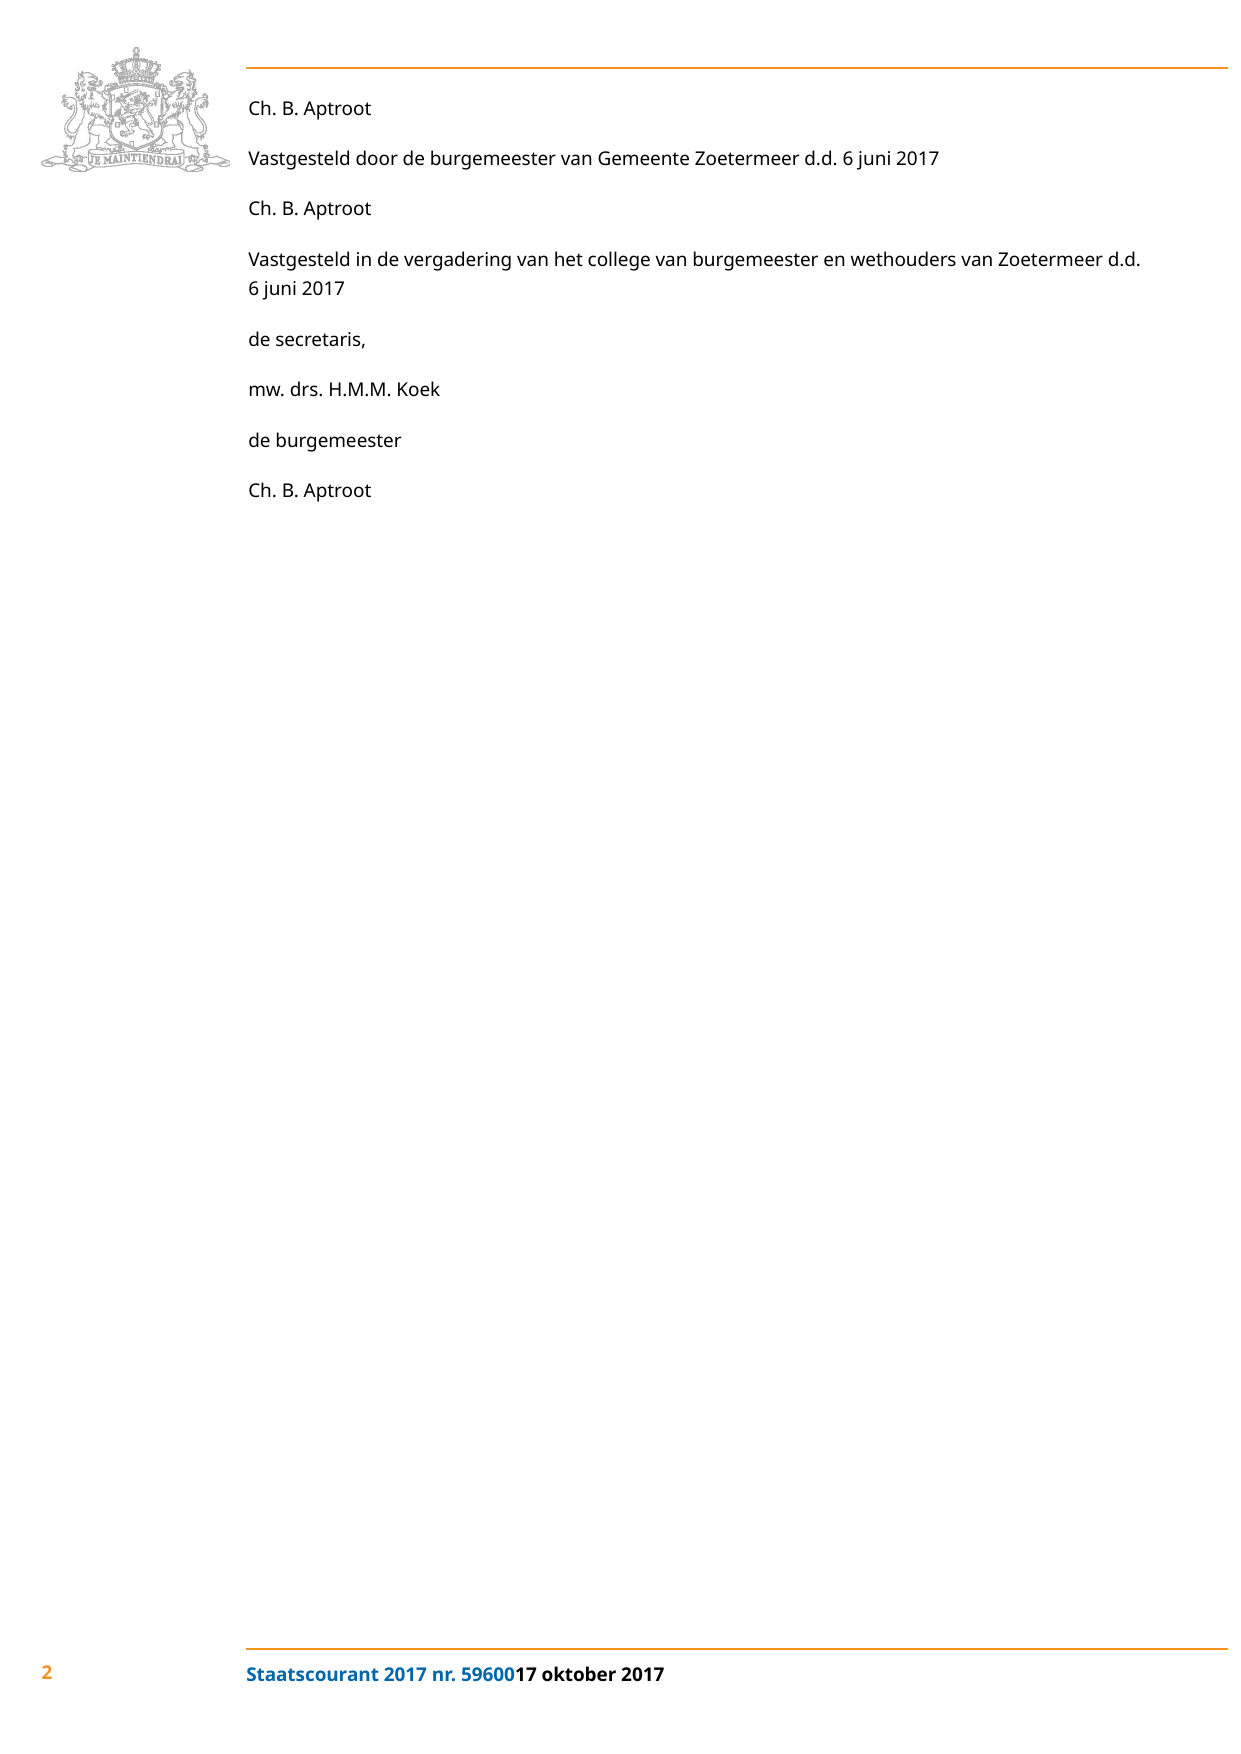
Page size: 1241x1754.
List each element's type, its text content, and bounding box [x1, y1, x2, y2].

picture [41, 47, 231, 172]
text Vastgesteld door de burgemeester van Gemeente Zoetermeer d.d. 6 juni 2017 [248, 145, 1152, 171]
text Ch. B. Aptroot [248, 196, 1152, 221]
text de secretaris, [248, 326, 1152, 352]
text Ch. B. Aptroot [248, 95, 1152, 121]
text de burgemeester [248, 427, 1152, 453]
text Vastgesteld in de vergadering van het college van burgemeester en wethouders van Zoetermeer d.d. 6 juni 2017 [248, 246, 1152, 301]
text Ch. B. Aptroot [248, 477, 1152, 503]
text mw. drs. H.M.M. Koek [248, 376, 1152, 402]
